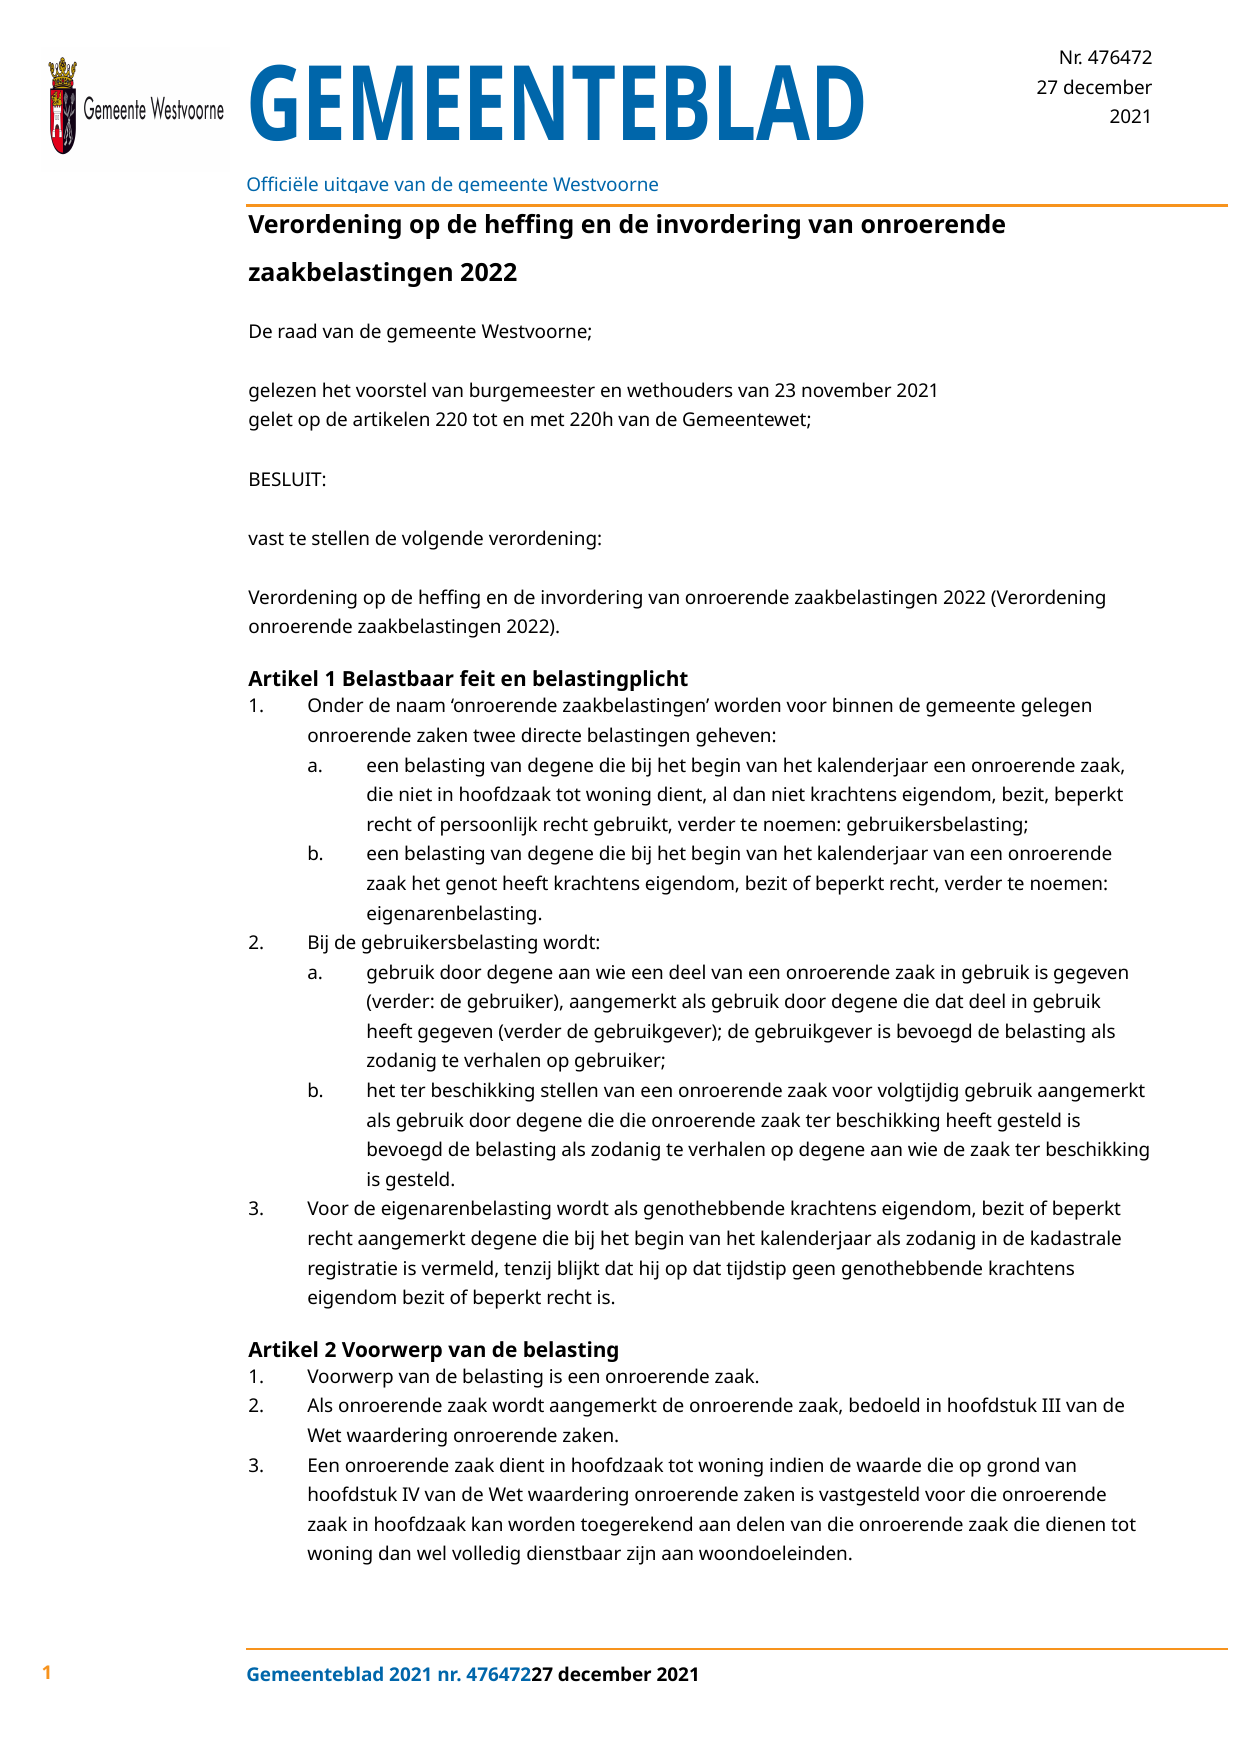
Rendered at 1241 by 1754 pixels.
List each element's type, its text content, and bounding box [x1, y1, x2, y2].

text Verordening op de heffing en de invordering van onroerende zaakbelastingen 2022 (Verordening onroerende zaakbelastingen 2022). [248, 584, 1152, 639]
text vast te stellen de volgende verordening: [248, 525, 1152, 551]
list Als onroerende zaak wordt aangemerkt de onroerende zaak, bedoeld in hoofdstuk III van de Wet waardering onroerende zaken. [248, 1393, 1152, 1448]
list Een onroerende zaak dient in hoofdzaak tot woning indien de waarde die op grond van hoofdstuk IV van de Wet waardering onroerende zaken is vastgesteld voor die onroerende zaak in hoofdzaak kan worden toegerekend aan delen van die onroerende zaak die dienen tot woning dan wel volledig dienstbaar zijn aan woondoeleinden. [248, 1452, 1152, 1566]
list gebruik door degene aan wie een deel van een onroerende zaak in gebruik is gegeven (verder: de gebruiker), aangemerkt als gebruik door degene die dat deel in gebruik heeft gegeven (verder de gebruikgever); de gebruikgever is bevoegd de belasting als zodanig te verhalen op gebruiker; [307, 959, 1152, 1073]
list het ter beschikking stellen van een onroerende zaak voor volgtijdig gebruik aangemerkt als gebruik door degene die die onroerende zaak ter beschikking heeft gesteld is bevoegd de belasting als zodanig te verhalen op degene aan wie de zaak ter beschikking is gesteld. [307, 1077, 1152, 1192]
list een belasting van degene die bij het begin van het kalenderjaar van een onroerende zaak het genot heeft krachtens eigendom, bezit of beperkt recht, verder te noemen: eigenarenbelasting. [307, 841, 1152, 925]
text Artikel 2 Voorwerp van de belasting [248, 1335, 1152, 1363]
text BESLUIT: [248, 466, 1152, 492]
text Verordening op de heffing en de invordering van onroerende zaakbelastingen 2022 [248, 207, 1152, 288]
picture [41, 47, 231, 172]
text gelet op de artikelen 220 tot en met 220h van de Gemeentewet; [248, 407, 1152, 432]
list een belasting van degene die bij het begin van het kalenderjaar een onroerende zaak, die niet in hoofdzaak tot woning dient, al dan niet krachtens eigendom, bezit, beperkt recht of persoonlijk recht gebruikt, verder te noemen: gebruikersbelasting; [307, 752, 1152, 837]
text gelezen het voorstel van burgemeester en wethouders van 23 november 2021 [248, 377, 1152, 403]
list Bij de gebruikersbelasting wordt: [248, 929, 1152, 955]
list Onder de naam ‘onroerende zaakbelastingen’ worden voor binnen de gemeente gelegen onroerende zaken twee directe belastingen geheven: [248, 693, 1152, 748]
list Voor de eigenarenbelasting wordt als genothebbende krachtens eigendom, bezit of beperkt recht aangemerkt degene die bij het begin van het kalenderjaar als zodanig in de kadastrale registratie is vermeld, tenzij blijkt dat hij op dat tijdstip geen genothebbende krachtens eigendom bezit of beperkt recht is. [248, 1196, 1152, 1310]
text Artikel 1 Belastbaar feit en belastingplicht [248, 664, 1152, 693]
list Voorwerp van de belasting is een onroerende zaak. [248, 1363, 1152, 1389]
text De raad van de gemeente Westvoorne; [248, 318, 1152, 344]
